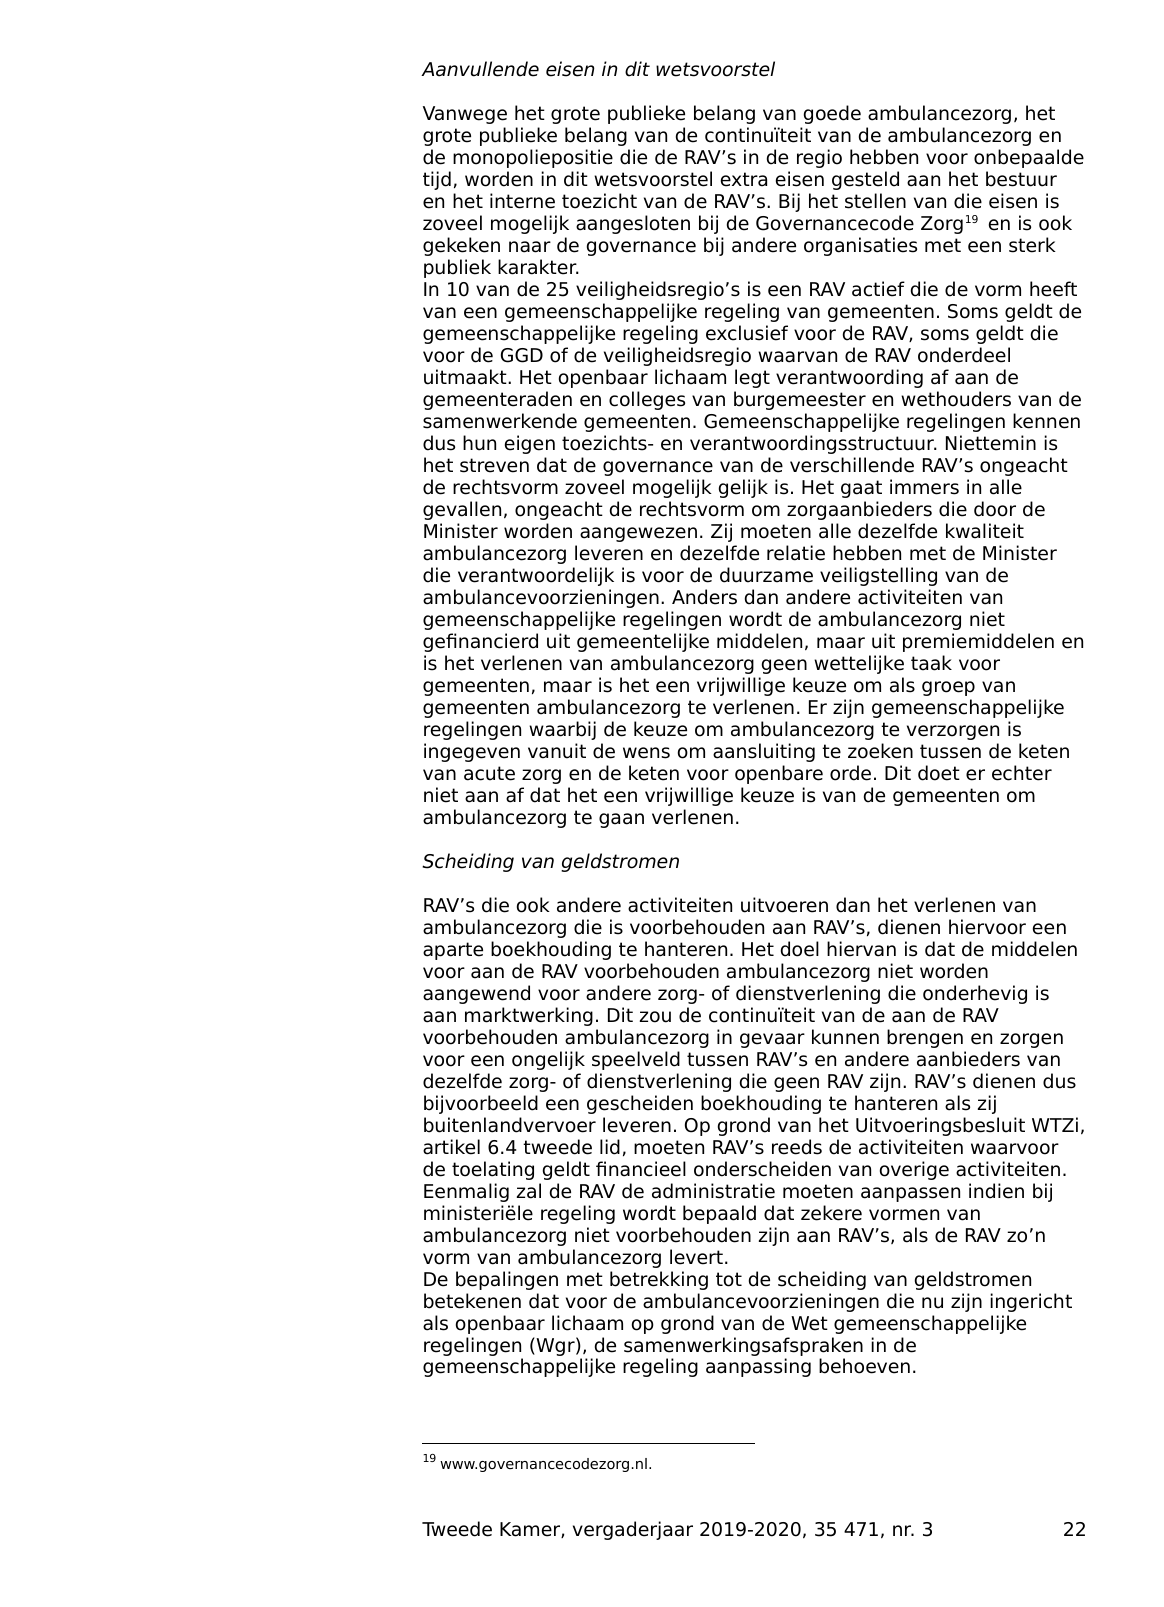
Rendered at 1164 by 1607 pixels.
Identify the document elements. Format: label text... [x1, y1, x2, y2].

text RAV’s die ook andere activiteiten uitvoeren dan het verlenen van ambulancezorg die is voorbehouden aan RAV’s, dienen hiervoor een aparte boekhouding te hanteren. Het doel hiervan is dat de middelen voor aan de RAV voorbehouden ambulancezorg niet worden aangewend voor andere zorg- of dienstverlening die onderhevig is aan marktwerking. Dit zou de continuïteit van de aan de RAV voorbehouden ambulancezorg in gevaar kunnen brengen en zorgen voor een ongelijk speelveld tussen RAV’s en andere aanbieders van dezelfde zorg- of dienstverlening die geen RAV zijn. RAV’s dienen dus bijvoorbeeld een gescheiden boekhouding te hanteren als zij buitenlandvervoer leveren. Op grond van het Uitvoeringsbesluit WTZi, artikel 6.4 tweede lid, moeten RAV’s reeds de activiteiten waarvoor de toelating geldt financieel onderscheiden van overige activiteiten. Eenmalig zal de RAV de administratie moeten aanpassen indien bij ministeriële regeling wordt bepaald dat zekere vormen van ambulancezorg niet voorbehouden zijn aan RAV’s, als de RAV zo’n vorm van ambulancezorg levert. [422, 895, 1087, 1268]
subtitle Aanvullende eisen in dit wetsvoorstel [422, 59, 1087, 81]
text De bepalingen met betrekking tot de scheiding van geldstromen betekenen dat voor de ambulancevoorzieningen die nu zijn ingericht als openbaar lichaam op grond van de Wet gemeenschappelijke regelingen (Wgr), de samenwerkingsafspraken in de gemeenschappelijke regeling aanpassing behoeven. [422, 1268, 1087, 1378]
text Vanwege het grote publieke belang van goede ambulancezorg, het grote publieke belang van de continuïteit van de ambulancezorg en de monopoliepositie die de RAV’s in de regio hebben voor onbepaalde tijd, worden in dit wetsvoorstel extra eisen gesteld aan het bestuur en het interne toezicht van de RAV’s. Bij het stellen van die eisen is zoveel mogelijk aangesloten bij de Governancecode Zorg en is ook gekeken naar de governance bij andere organisaties met een sterk publiek karakter. [422, 103, 1087, 279]
text www.governancecodezorg.nl. [422, 1452, 1087, 1474]
subtitle Scheiding van geldstromen [422, 851, 1087, 873]
text In 10 van de 25 veiligheidsregio’s is een RAV actief die de vorm heeft van een gemeenschappelijke regeling van gemeenten. Soms geldt de gemeenschappelijke regeling exclusief voor de RAV, soms geldt die voor de GGD of de veiligheidsregio waarvan de RAV onderdeel uitmaakt. Het openbaar lichaam legt verantwoording af aan de gemeenteraden en colleges van burgemeester en wethouders van de samenwerkende gemeenten. Gemeenschappelijke regelingen kennen dus hun eigen toezichts- en verantwoordingsstructuur. Niettemin is het streven dat de governance van de verschillende RAV’s ongeacht de rechtsvorm zoveel mogelijk gelijk is. Het gaat immers in alle gevallen, ongeacht de rechtsvorm om zorgaanbieders die door de Minister worden aangewezen. Zij moeten alle dezelfde kwaliteit ambulancezorg leveren en dezelfde relatie hebben met de Minister die verantwoordelijk is voor de duurzame veiligstelling van de ambulancevoorzieningen. Anders dan andere activiteiten van gemeenschappelijke regelingen wordt de ambulancezorg niet gefinancierd uit gemeentelijke middelen, maar uit premiemiddelen en is het verlenen van ambulancezorg geen wettelijke taak voor gemeenten, maar is het een vrijwillige keuze om als groep van gemeenten ambulancezorg te verlenen. Er zijn gemeenschappelijke regelingen waarbij de keuze om ambulancezorg te verzorgen is ingegeven vanuit de wens om aansluiting te zoeken tussen de keten van acute zorg en de keten voor openbare orde. Dit doet er echter niet aan af dat het een vrijwillige keuze is van de gemeenten om ambulancezorg te gaan verlenen. [422, 279, 1087, 828]
